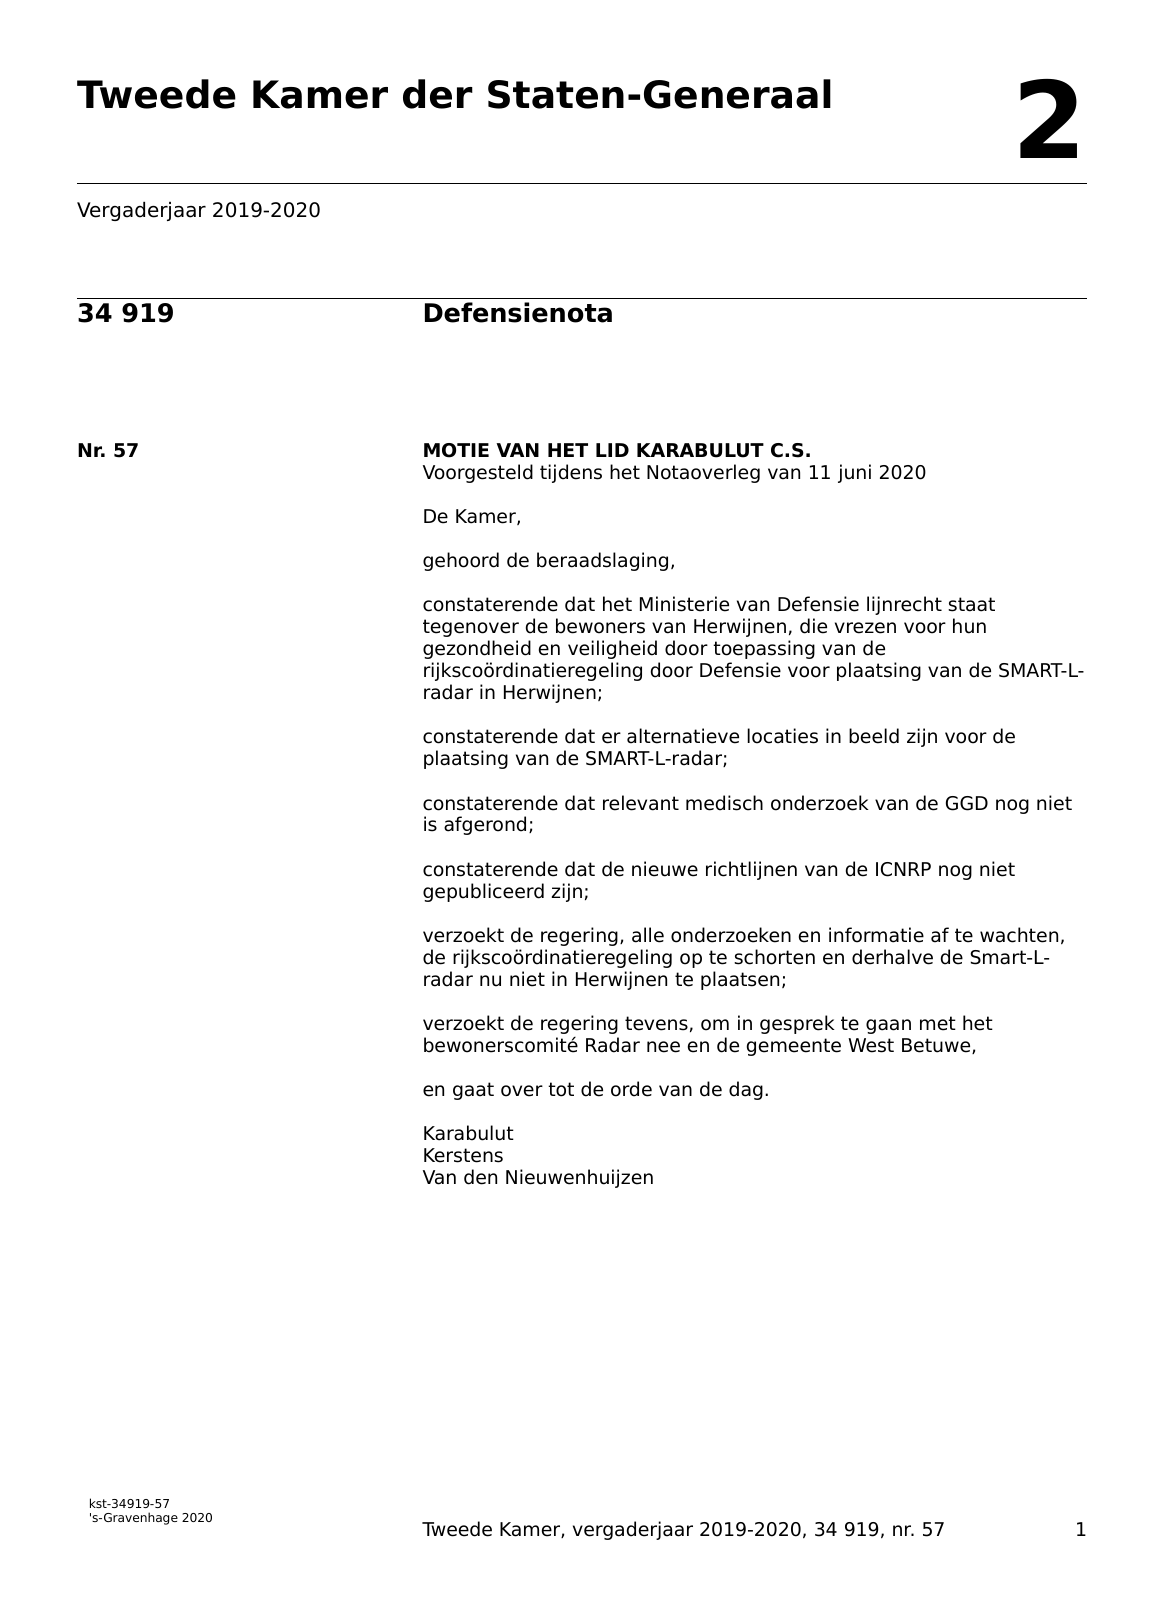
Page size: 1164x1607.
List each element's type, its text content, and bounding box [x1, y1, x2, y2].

text Voorgesteld tijdens het Notaoverleg van 11 juni 2020 [422, 462, 1087, 484]
text constaterende dat de nieuwe richtlijnen van de ICNRP nog niet gepubliceerd zijn; [422, 858, 1087, 902]
table_header 2 [886, 59, 1087, 183]
text verzoekt de regering, alle onderzoeken en informatie af te wachten, de rijkscoördinatieregeling op te schorten en derhalve de Smart-L-radar nu niet in Herwijnen te plaatsen; [422, 925, 1087, 991]
text Karabulut [422, 1123, 1087, 1145]
table_header Tweede Kamer der Staten-Generaal [77, 59, 886, 183]
text verzoekt de regering tevens, om in gesprek te gaan met het bewonerscomité Radar nee en de gemeente West Betuwe, [422, 1013, 1087, 1057]
text en gaat over tot de orde van de dag. [422, 1079, 1087, 1101]
text constaterende dat het Ministerie van Defensie lijnrecht staat tegenover de bewoners van Herwijnen, die vrezen voor hun gezondheid en veiligheid door toepassing van de rijkscoördinatieregeling door Defensie voor plaatsing van de SMART-L-radar in Herwijnen; [422, 594, 1087, 704]
text constaterende dat er alternatieve locaties in beeld zijn voor de plaatsing van de SMART-L-radar; [422, 726, 1087, 770]
subtitle 34 919 Defensienota [77, 299, 1087, 329]
text Kerstens [422, 1145, 1087, 1167]
text Van den Nieuwenhuijzen [422, 1167, 1087, 1189]
table_cell Vergaderjaar 2019-2020 [77, 184, 1087, 298]
text De Kamer, [422, 506, 1087, 528]
subtitle Nr. 57 MOTIE VAN HET LID KARABULUT C.S. [77, 440, 1087, 462]
text constaterende dat relevant medisch onderzoek van de GGD nog niet is afgerond; [422, 792, 1087, 836]
text gehoord de beraadslaging, [422, 550, 1087, 572]
text kst-34919-57 [88, 1497, 323, 1511]
text 's-Gravenhage 2020 [88, 1511, 323, 1525]
